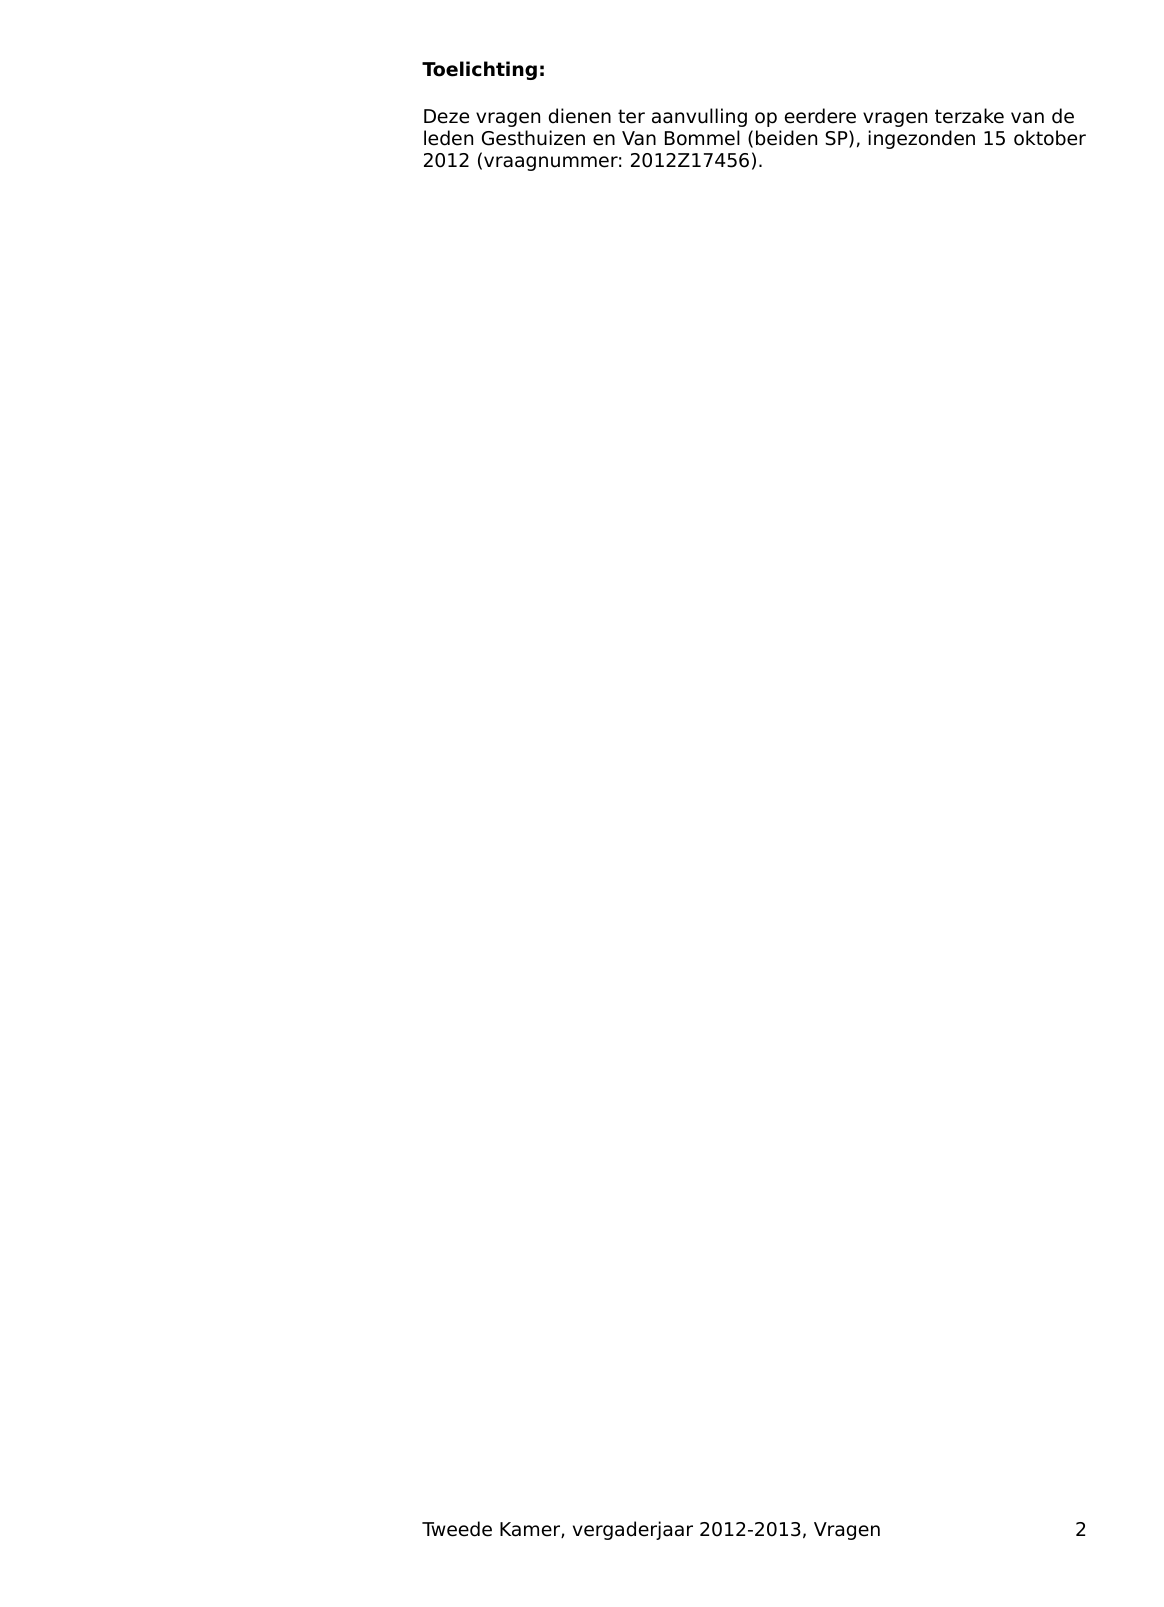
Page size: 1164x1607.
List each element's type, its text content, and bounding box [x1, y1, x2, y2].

subtitle Toelichting: [422, 59, 1087, 81]
text Deze vragen dienen ter aanvulling op eerdere vragen terzake van de leden Gesthuizen en Van Bommel (beiden SP), ingezonden 15 oktober 2012 (vraagnummer: 2012Z17456). [422, 106, 1087, 172]
